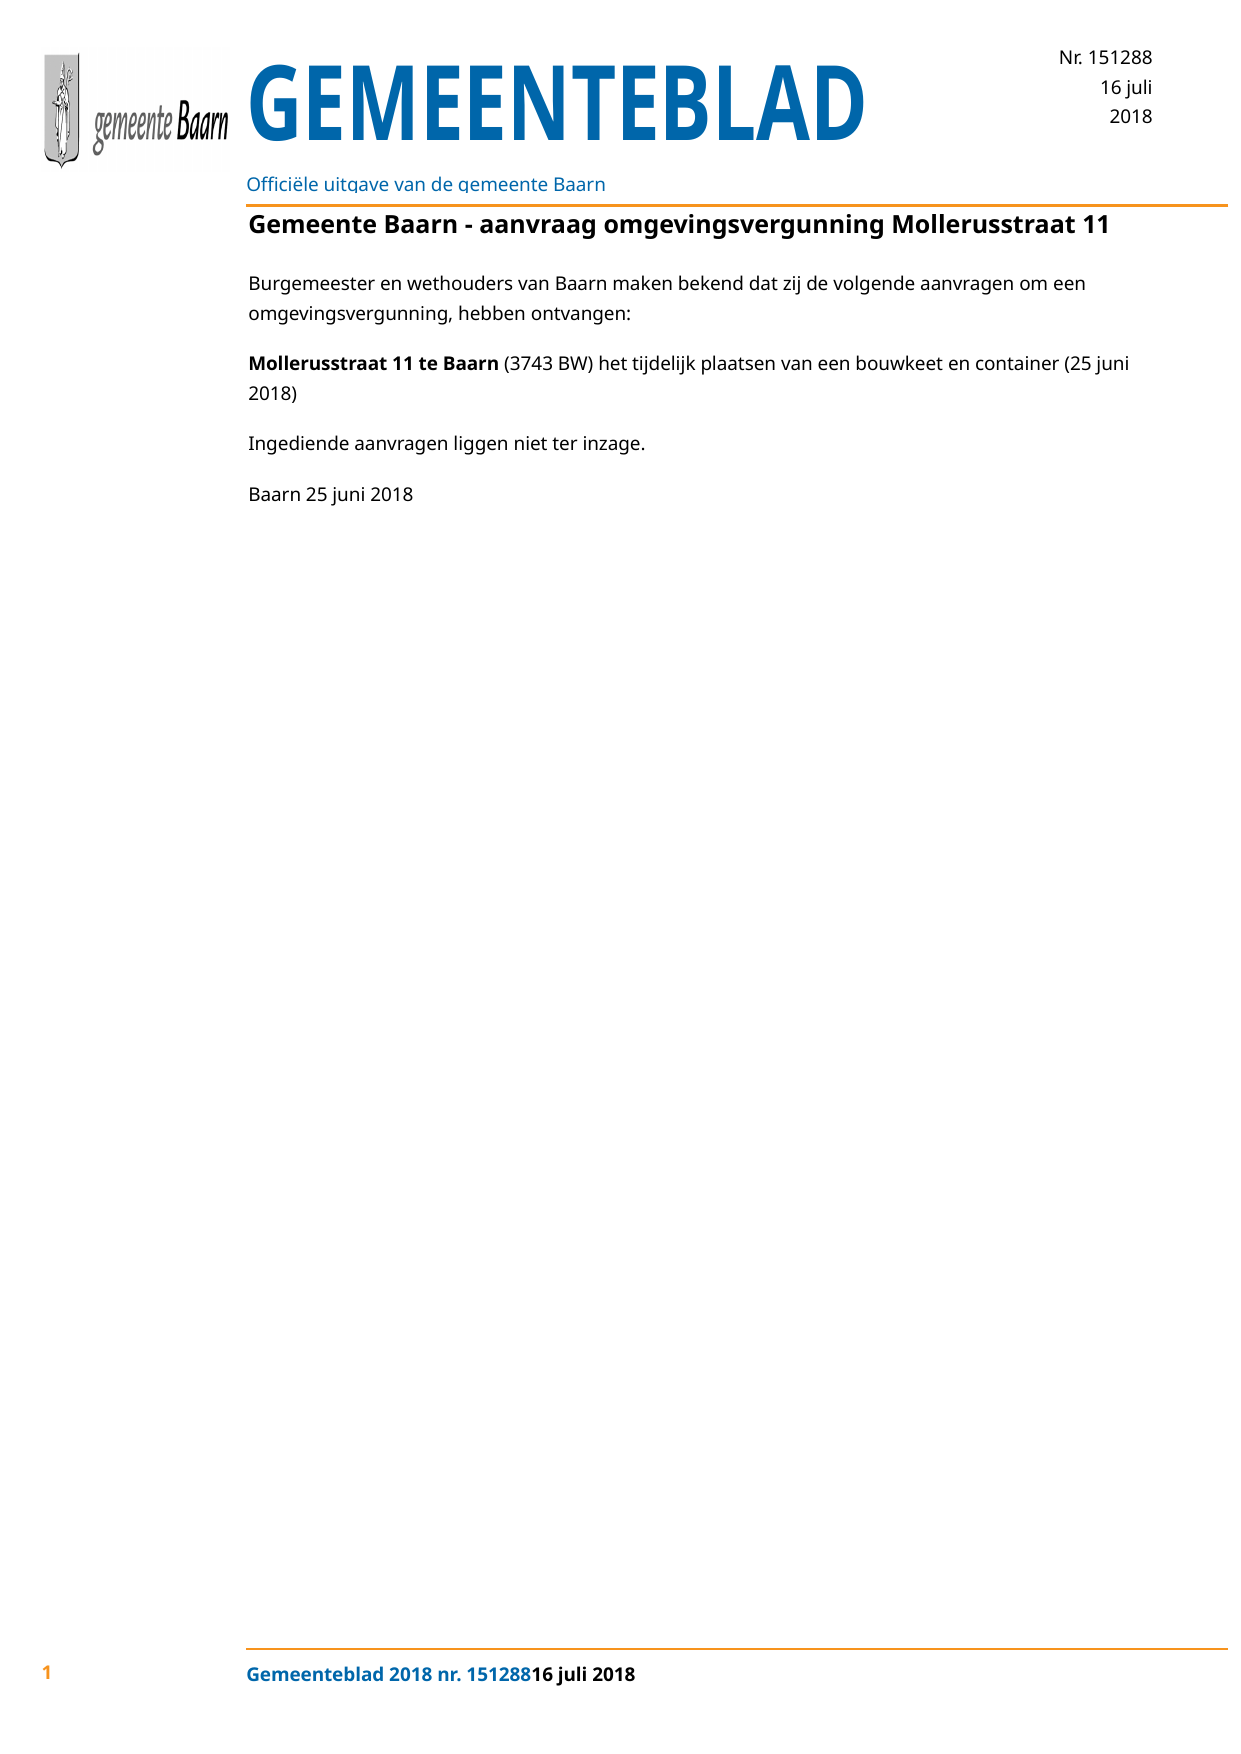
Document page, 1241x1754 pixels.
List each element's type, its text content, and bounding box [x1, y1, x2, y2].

text Mollerusstraat 11 te Baarn (3743 BW) het tijdelijk plaatsen van een bouwkeet en container (25 juni 2018) [248, 350, 1152, 406]
text Gemeente Baarn - aanvraag omgevingsvergunning Mollerusstraat 11 [248, 207, 1152, 241]
text Ingediende aanvragen liggen niet ter inzage. [248, 430, 1152, 456]
text Baarn 25 juni 2018 [248, 481, 1152, 506]
picture [41, 47, 231, 172]
text Burgemeester en wethouders van Baarn maken bekend dat zij de volgende aanvragen om een omgevingsvergunning, hebben ontvangen: [248, 270, 1152, 326]
